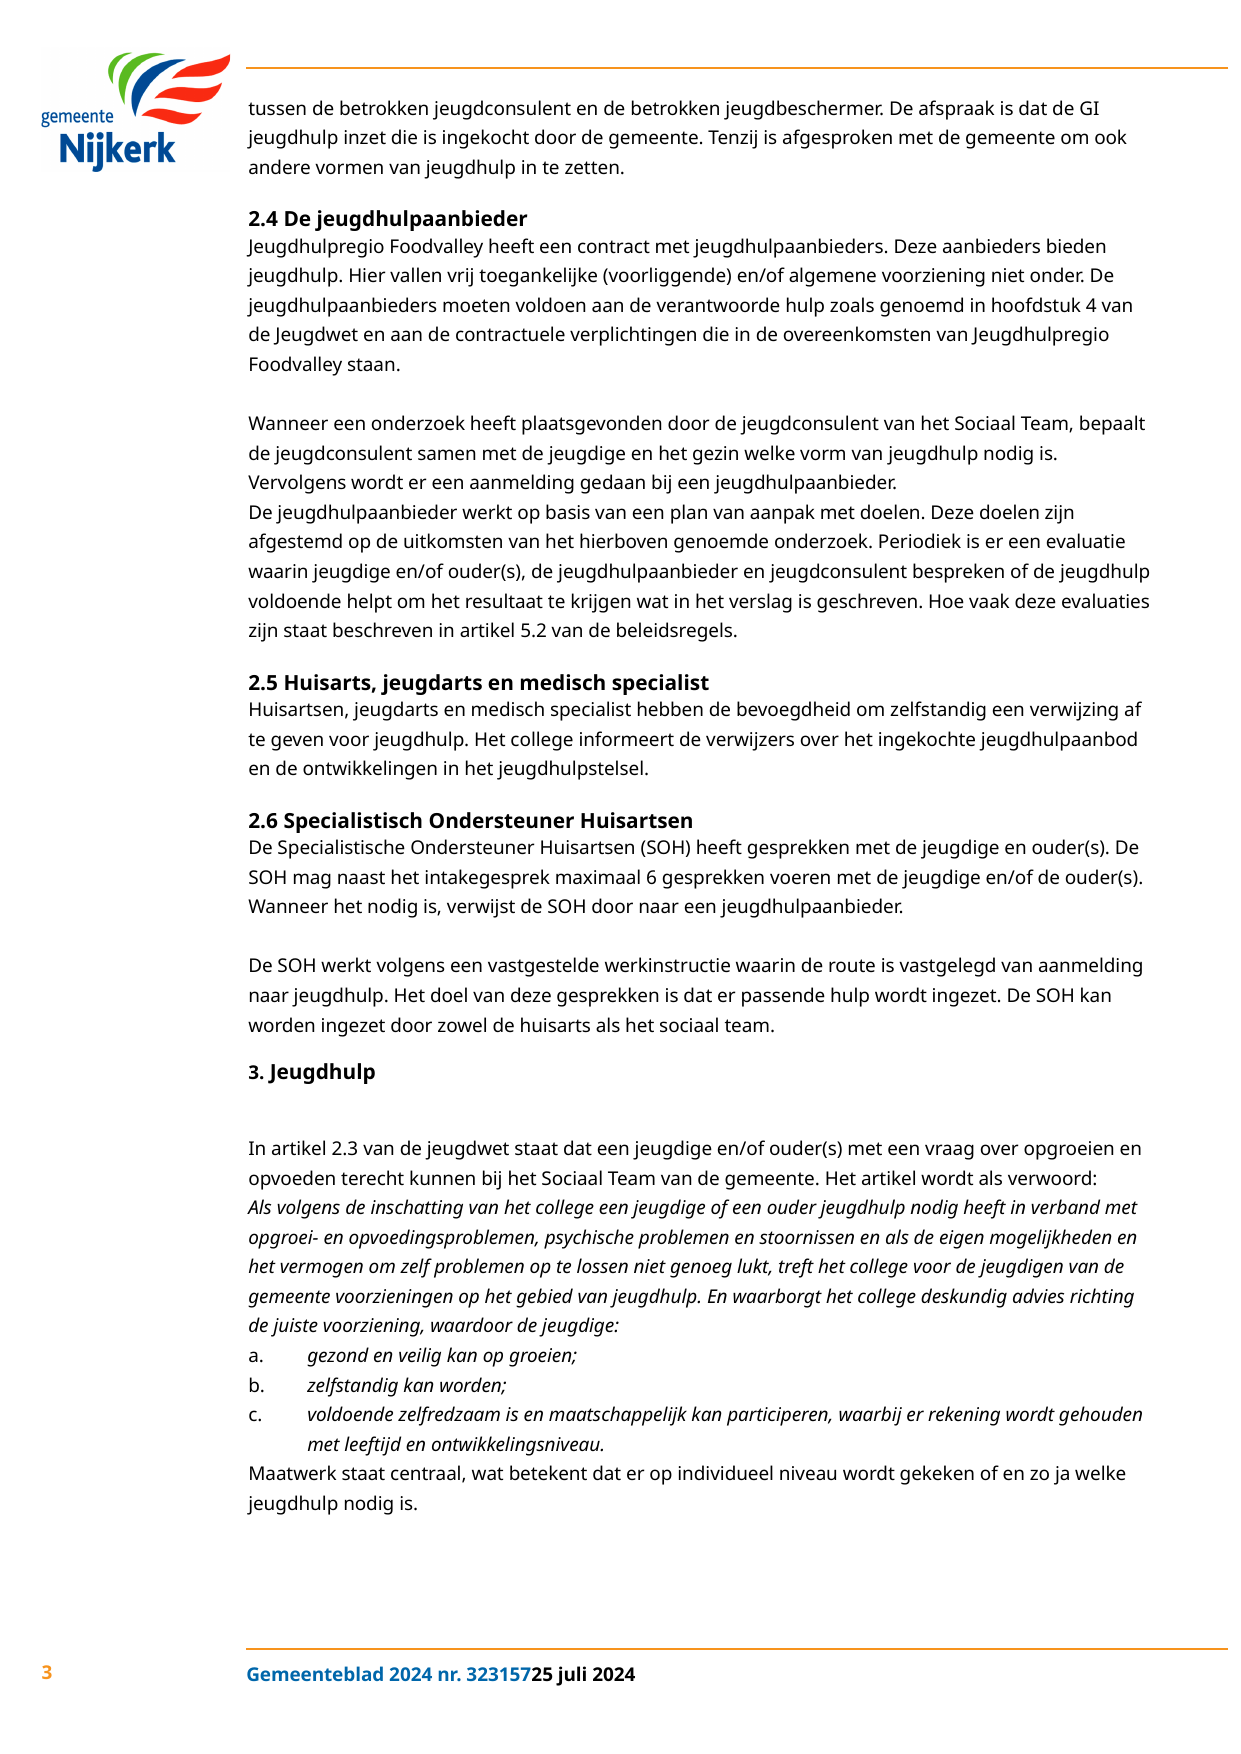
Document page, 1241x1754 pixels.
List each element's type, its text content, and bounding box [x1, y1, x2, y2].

text tussen de betrokken jeugdconsulent en de betrokken jeugdbeschermer. De afspraak is dat de GI jeugdhulp inzet die is ingekocht door de gemeente. Tenzij is afgesproken met de gemeente om ook andere vormen van jeugdhulp in te zetten. [248, 95, 1152, 180]
list voldoende zelfredzaam is en maatschappelijk kan participeren, waarbij er rekening wordt gehouden met leeftijd en ontwikkelingsniveau. [248, 1401, 1152, 1457]
text 2.5 Huisarts, jeugdarts en medisch specialist [248, 668, 1152, 696]
text Wanneer een onderzoek heeft plaatsgevonden door de jeugdconsulent van het Sociaal Team, bepaalt de jeugdconsulent samen met de jeugdige en het gezin welke vorm van jeugdhulp nodig is. Vervolgens wordt er een aanmelding gedaan bij een jeugdhulpaanbieder. [248, 410, 1152, 495]
text 2.4 De jeugdhulpaanbieder [248, 204, 1152, 233]
text Jeugdhulpregio Foodvalley heeft een contract met jeugdhulpaanbieders. Deze aanbieders bieden jeugdhulp. Hier vallen vrij toegankelijke (voorliggende) en/of algemene voorziening niet onder. De jeugdhulpaanbieders moeten voldoen aan de verantwoorde hulp zoals genoemd in hoofdstuk 4 van de Jeugdwet en aan de contractuele verplichtingen die in de overeenkomsten van Jeugdhulpregio Foodvalley staan. [248, 233, 1152, 377]
text De SOH werkt volgens een vastgestelde werkinstructie waarin de route is vastgelegd van aanmelding naar jeugdhulp. Het doel van deze gesprekken is dat er passende hulp wordt ingezet. De SOH kan worden ingezet door zowel de huisarts als het sociaal team. [248, 953, 1152, 1037]
text Maatwerk staat centraal, wat betekent dat er op individueel niveau wordt gekeken of en zo ja welke jeugdhulp nodig is. [248, 1461, 1152, 1516]
text In artikel 2.3 van de jeugdwet staat dat een jeugdige en/of ouder(s) met een vraag over opgroeien en opvoeden terecht kunnen bij het Sociaal Team van de gemeente. Het artikel wordt als verwoord: [248, 1135, 1152, 1190]
text 3. Jeugdhulp [248, 1057, 1152, 1086]
text De jeugdhulpaanbieder werkt op basis van een plan van aanpak met doelen. Deze doelen zijn afgestemd op de uitkomsten van het hierboven genoemde onderzoek. Periodiek is er een evaluatie waarin jeugdige en/of ouder(s), de jeugdhulpaanbieder en jeugdconsulent bespreken of de jeugdhulp voldoende helpt om het resultaat te krijgen wat in het verslag is geschreven. Hoe vaak deze evaluaties zijn staat beschreven in artikel 5.2 van de beleidsregels. [248, 499, 1152, 643]
text Huisartsen, jeugdarts en medisch specialist hebben de bevoegdheid om zelfstandig een verwijzing af te geven voor jeugdhulp. Het college informeert de verwijzers over het ingekochte jeugdhulpaanbod en de ontwikkelingen in het jeugdhulpstelsel. [248, 696, 1152, 781]
text De Specialistische Ondersteuner Huisartsen (SOH) heeft gesprekken met de jeugdige en ouder(s). De SOH mag naast het intakegesprek maximaal 6 gesprekken voeren met de jeugdige en/of de ouder(s). Wanneer het nodig is, verwijst de SOH door naar een jeugdhulpaanbieder. [248, 834, 1152, 919]
picture [41, 47, 231, 172]
list gezond en veilig kan op groeien; [248, 1342, 1152, 1368]
text Als volgens de inschatting van het college een jeugdige of een ouder jeugdhulp nodig heeft in verband met opgroei- en opvoedingsproblemen, psychische problemen en stoornissen en als de eigen mogelijkheden en het vermogen om zelf problemen op te lossen niet genoeg lukt, treft het college voor de jeugdigen van de gemeente voorzieningen op het gebied van jeugdhulp. En waarborgt het college deskundig advies richting de juiste voorziening, waardoor de jeugdige: [248, 1194, 1152, 1338]
list zelfstandig kan worden; [248, 1372, 1152, 1397]
text 2.6 Specialistisch Ondersteuner Huisartsen [248, 806, 1152, 834]
